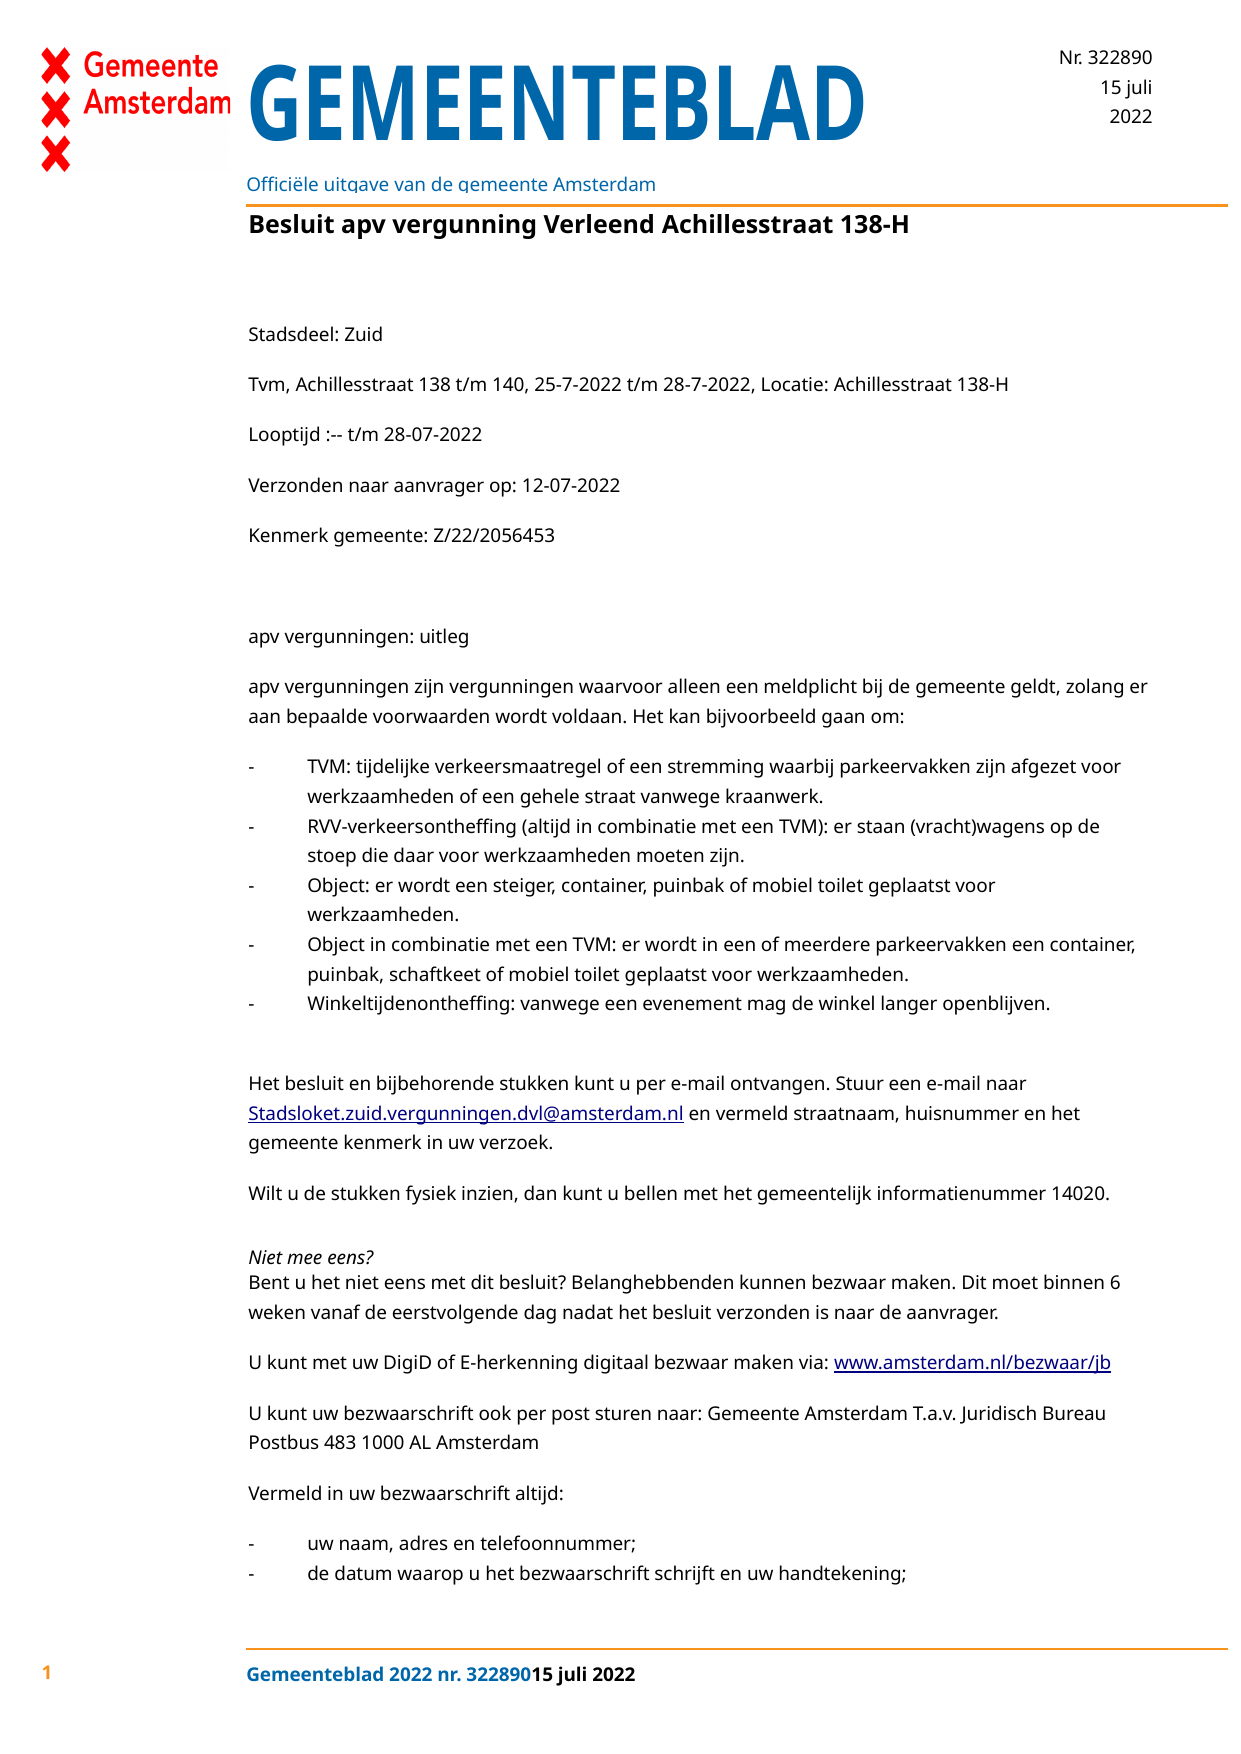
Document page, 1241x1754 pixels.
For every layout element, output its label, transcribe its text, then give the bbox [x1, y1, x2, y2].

list Winkeltijdenontheffing: vanwege een evenement mag de winkel langer openblijven. [248, 990, 1152, 1016]
list TVM: tijdelijke verkeersmaatregel of een stremming waarbij parkeervakken zijn afgezet voor werkzaamheden of een gehele straat vanwege kraanwerk. [248, 754, 1152, 809]
text apv vergunningen zijn vergunningen waarvoor alleen een meldplicht bij de gemeente geldt, zolang er aan bepaalde voorwaarden wordt voldaan. Het kan bijvoorbeeld gaan om: [248, 674, 1152, 729]
list Object in combinatie met een TVM: er wordt in een of meerdere parkeervakken een container, puinbak, schaftkeet of mobiel toilet geplaatst voor werkzaamheden. [248, 931, 1152, 986]
text Kenmerk gemeente: Z/22/2056453 [248, 522, 1152, 548]
text Het besluit en bijbehorende stukken kunt u per e-mail ontvangen. Stuur een e-mail naar Stadsloket.zuid.vergunningen.dvl@amsterdam.nl en vermeld straatnaam, huisnummer en het gemeente kenmerk in uw verzoek. [248, 1070, 1152, 1155]
picture [41, 47, 231, 172]
text Looptijd :-- t/m 28-07-2022 [248, 422, 1152, 447]
text Besluit apv vergunning Verleend Achillesstraat 138-H [248, 207, 1152, 241]
text Stadsdeel: Zuid [248, 321, 1152, 346]
list de datum waarop u het bezwaarschrift schrijft en uw handtekening; [248, 1560, 1152, 1586]
text Wilt u de stukken fysiek inzien, dan kunt u bellen met het gemeentelijk informatienummer 14020. [248, 1180, 1152, 1206]
list RVV-verkeersontheffing (altijd in combinatie met een TVM): er staan (vracht)wagens op de stoep die daar voor werkzaamheden moeten zijn. [248, 813, 1152, 868]
list Object: er wordt een steiger, container, puinbak of mobiel toilet geplaatst voor werkzaamheden. [248, 872, 1152, 927]
list uw naam, adres en telefoonnummer; [248, 1530, 1152, 1556]
text Tvm, Achillesstraat 138 t/m 140, 25-7-2022 t/m 28-7-2022, Locatie: Achillesstraat 138-H [248, 371, 1152, 397]
text Niet mee eens? [248, 1244, 1152, 1269]
text Verzonden naar aanvrager op: 12-07-2022 [248, 472, 1152, 498]
text Bent u het niet eens met dit besluit? Belanghebbenden kunnen bezwaar maken. Dit moet binnen 6 weken vanaf de eerstvolgende dag nadat het besluit verzonden is naar de aanvrager. [248, 1269, 1152, 1325]
text apv vergunningen: uitleg [248, 623, 1152, 649]
text U kunt met uw DigiD of E-herkenning digitaal bezwaar maken via: www.amsterdam.nl/bezwaar/jb [248, 1349, 1152, 1375]
text Vermeld in uw bezwaarschrift altijd: [248, 1480, 1152, 1506]
text U kunt uw bezwaarschrift ook per post sturen naar: Gemeente Amsterdam T.a.v. Juridisch Bureau Postbus 483 1000 AL Amsterdam [248, 1400, 1152, 1455]
